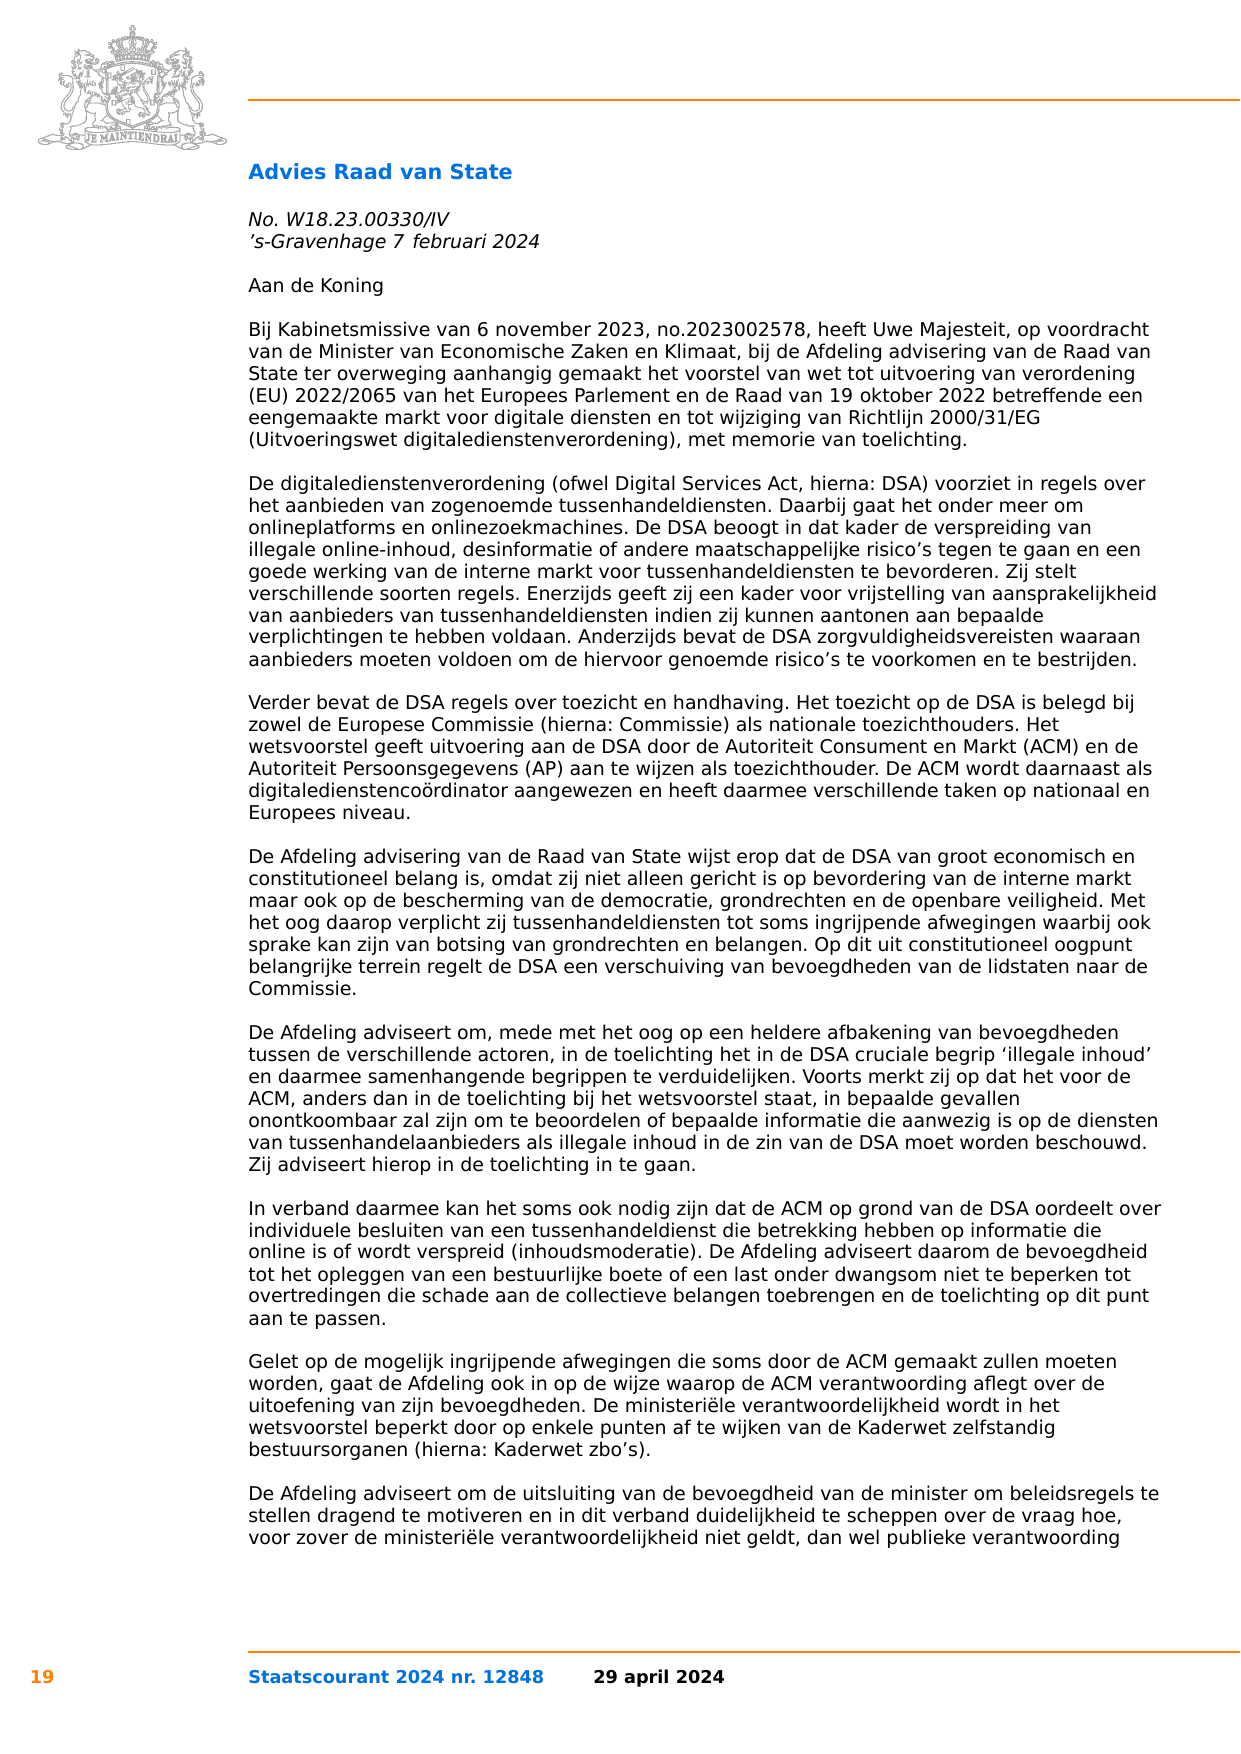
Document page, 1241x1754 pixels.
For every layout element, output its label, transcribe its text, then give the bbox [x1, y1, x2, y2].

text De Afdeling adviseert om de uitsluiting van de bevoegdheid van de minister om beleidsregels te stellen dragend te motiveren en in dit verband duidelijkheid te scheppen over de vraag hoe, voor zover de ministeriële verantwoordelijkheid niet geldt, dan wel publieke verantwoording [248, 1483, 1163, 1549]
text De digitaledienstenverordening (ofwel Digital Services Act, hierna: DSA) voorziet in regels over het aanbieden van zogenoemde tussenhandeldiensten. Daarbij gaat het onder meer om onlineplatforms en onlinezoekmachines. De DSA beoogt in dat kader de verspreiding van illegale online-inhoud, desinformatie of andere maatschappelijke risico’s tegen te gaan en een goede werking van de interne markt voor tussenhandeldiensten te bevorderen. Zij stelt verschillende soorten regels. Enerzijds geeft zij een kader voor vrijstelling van aansprakelijkheid van aanbieders van tussenhandeldiensten indien zij kunnen aantonen aan bepaalde verplichtingen te hebben voldaan. Anderzijds bevat de DSA zorgvuldigheidsvereisten waaraan aanbieders moeten voldoen om de hiervoor genoemde risico’s te voorkomen en te bestrijden. [248, 473, 1163, 670]
text In verband daarmee kan het soms ook nodig zijn dat de ACM op grond van de DSA oordeelt over individuele besluiten van een tussenhandeldienst die betrekking hebben op informatie die online is of wordt verspreid (inhoudsmoderatie). De Afdeling adviseert daarom de bevoegdheid tot het opleggen van een bestuurlijke boete of een last onder dwangsom niet te beperken tot overtredingen die schade aan de collectieve belangen toebrengen en de toelichting op dit punt aan te passen. [248, 1197, 1163, 1329]
text De Afdeling adviseert om, mede met het oog op een heldere afbakening van bevoegdheden tussen de verschillende actoren, in de toelichting het in de DSA cruciale begrip ‘illegale inhoud’ en daarmee samenhangende begrippen te verduidelijken. Voorts merkt zij op dat het voor de ACM, anders dan in de toelichting bij het wetsvoorstel staat, in bepaalde gevallen onontkoombaar zal zijn om te beoordelen of bepaalde informatie die aanwezig is op de diensten van tussenhandelaanbieders als illegale inhoud in de zin van de DSA moet worden beschouwd. Zij adviseert hierop in de toelichting in te gaan. [248, 1022, 1163, 1176]
text Bij Kabinetsmissive van 6 november 2023, no.2023002578, heeft Uwe Majesteit, op voordracht van de Minister van Economische Zaken en Klimaat, bij de Afdeling advisering van de Raad van State ter overweging aanhangig gemaakt het voorstel van wet tot uitvoering van verordening (EU) 2022/2065 van het Europees Parlement en de Raad van 19 oktober 2022 betreffende een eengemaakte markt voor digitale diensten en tot wijziging van Richtlijn 2000/31/EG (Uitvoeringswet digitaledienstenverordening), met memorie van toelichting. [248, 319, 1163, 451]
text De Afdeling advisering van de Raad van State wijst erop dat de DSA van groot economisch en constitutioneel belang is, omdat zij niet alleen gericht is op bevordering van de interne markt maar ook op de bescherming van de democratie, grondrechten en de openbare veiligheid. Met het oog daarop verplicht zij tussenhandeldiensten tot soms ingrijpende afwegingen waarbij ook sprake kan zijn van botsing van grondrechten en belangen. Op dit uit constitutioneel oogpunt belangrijke terrein regelt de DSA een verschuiving van bevoegdheden van de lidstaten naar de Commissie. [248, 846, 1163, 1000]
text ’s-Gravenhage 7 februari 2024 [248, 231, 1163, 253]
text No. W18.23.00330/IV [248, 209, 1163, 231]
text Verder bevat de DSA regels over toezicht en handhaving. Het toezicht op de DSA is belegd bij zowel de Europese Commissie (hierna: Commissie) als nationale toezichthouders. Het wetsvoorstel geeft uitvoering aan de DSA door de Autoriteit Consument en Markt (ACM) en de Autoriteit Persoonsgegevens (AP) aan te wijzen als toezichthouder. De ACM wordt daarnaast als digitaledienstencoördinator aangewezen en heeft daarmee verschillende taken op nationaal en Europees niveau. [248, 692, 1163, 824]
picture [38, 25, 227, 150]
subtitle Advies Raad van State [248, 160, 1163, 184]
text Aan de Koning [248, 275, 1163, 297]
text Gelet op de mogelijk ingrijpende afwegingen die soms door de ACM gemaakt zullen moeten worden, gaat de Afdeling ook in op de wijze waarop de ACM verantwoording aflegt over de uitoefening van zijn bevoegdheden. De ministeriële verantwoordelijkheid wordt in het wetsvoorstel beperkt door op enkele punten af te wijken van de Kaderwet zelfstandig bestuursorganen (hierna: Kaderwet zbo’s). [248, 1351, 1163, 1461]
